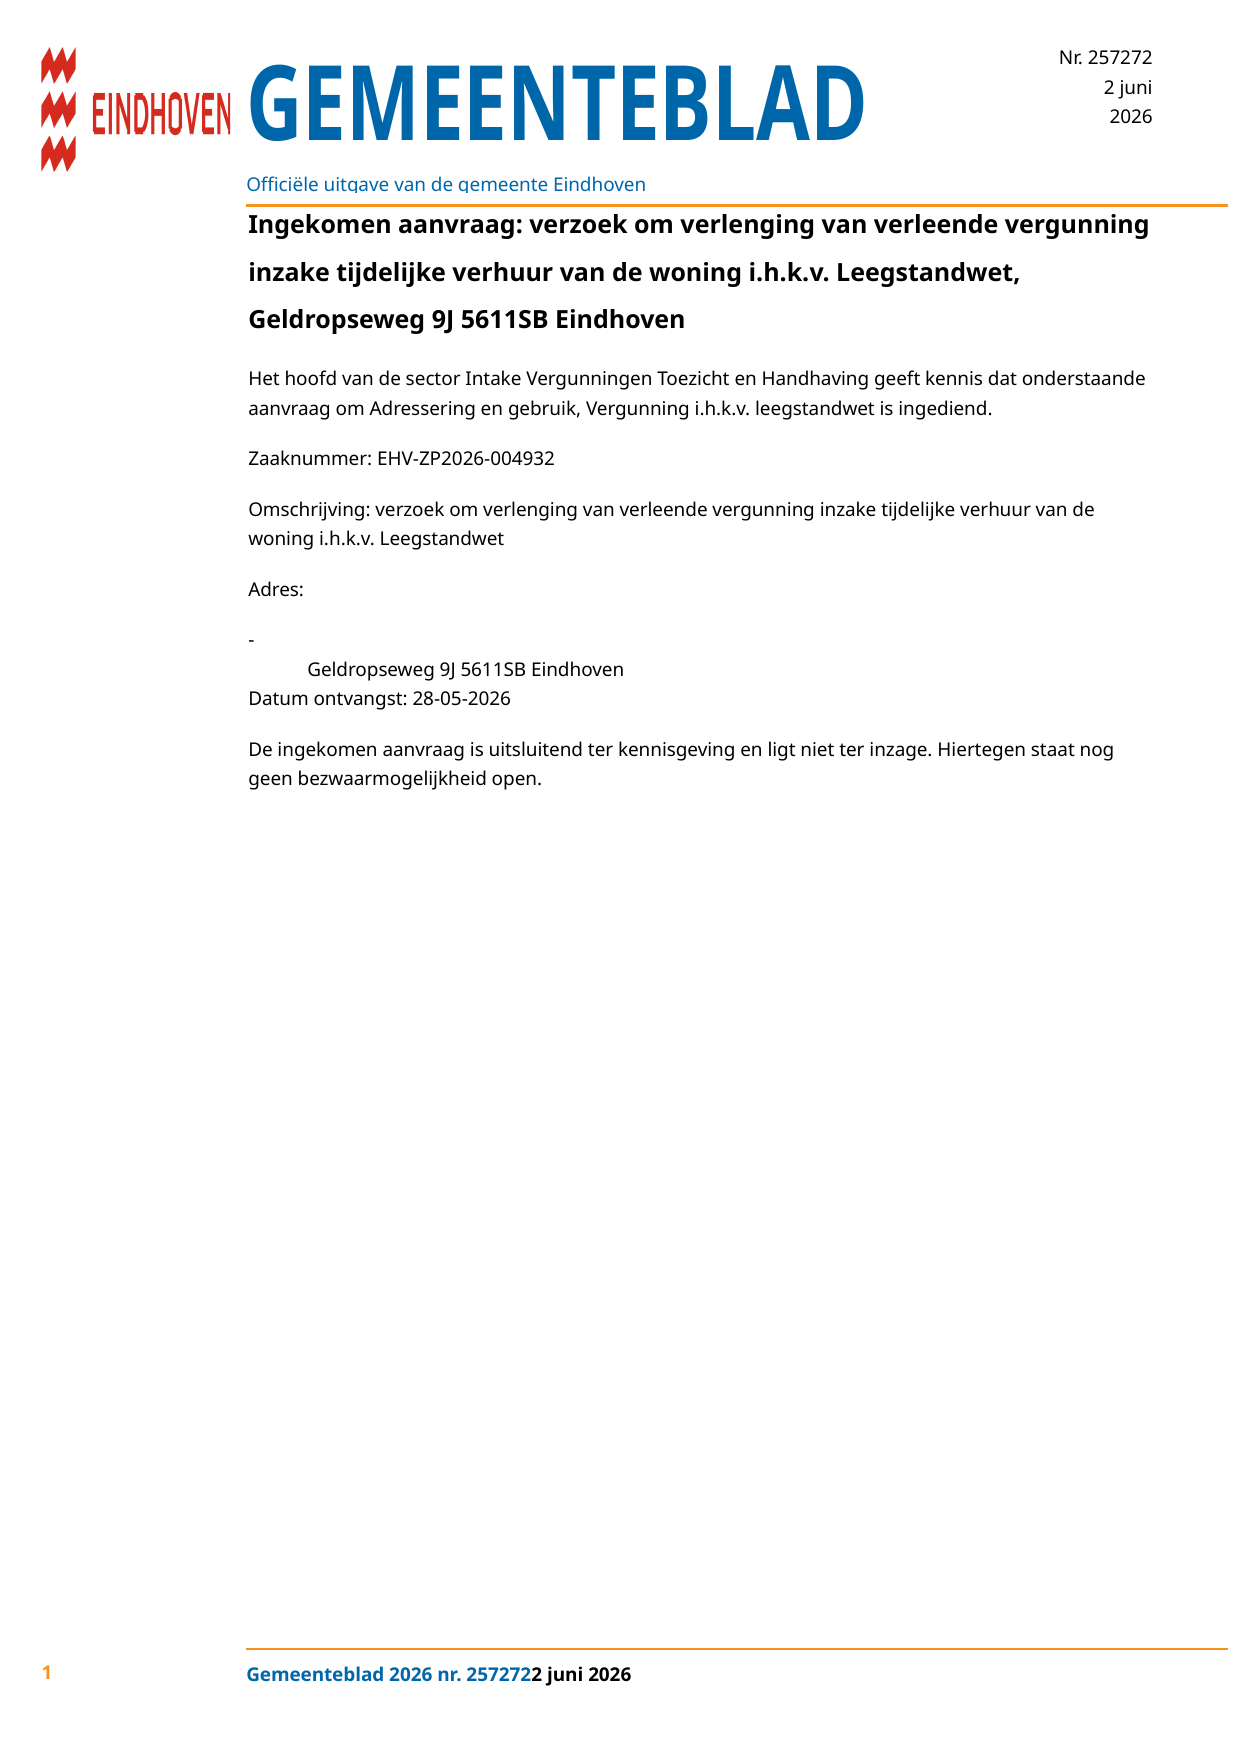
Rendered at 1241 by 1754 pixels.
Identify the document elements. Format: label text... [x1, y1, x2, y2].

text Ingekomen aanvraag: verzoek om verlenging van verleende vergunning inzake tijdelijke verhuur van de woning i.h.k.v. Leegstandwet, Geldropseweg 9J 5611SB Eindhoven [248, 207, 1152, 336]
text Adres: [248, 576, 1152, 602]
text De ingekomen aanvraag is uitsluitend ter kennisgeving en ligt niet ter inzage. Hiertegen staat nog geen bezwaarmogelijkheid open. [248, 736, 1152, 791]
picture [41, 47, 231, 172]
text Zaaknummer: EHV-ZP2026-004932 [248, 446, 1152, 471]
text Omschrijving: verzoek om verlenging van verleende vergunning inzake tijdelijke verhuur van de woning i.h.k.v. Leegstandwet [248, 496, 1152, 551]
text Datum ontvangst: 28-05-2026 [248, 686, 1152, 711]
text Het hoofd van de sector Intake Vergunningen Toezicht en Handhaving geeft kennis dat onderstaande aanvraag om Adressering en gebruik, Vergunning i.h.k.v. leegstandwet is ingediend. [248, 366, 1152, 421]
list Geldropseweg 9J 5611SB Eindhoven [248, 656, 1152, 682]
